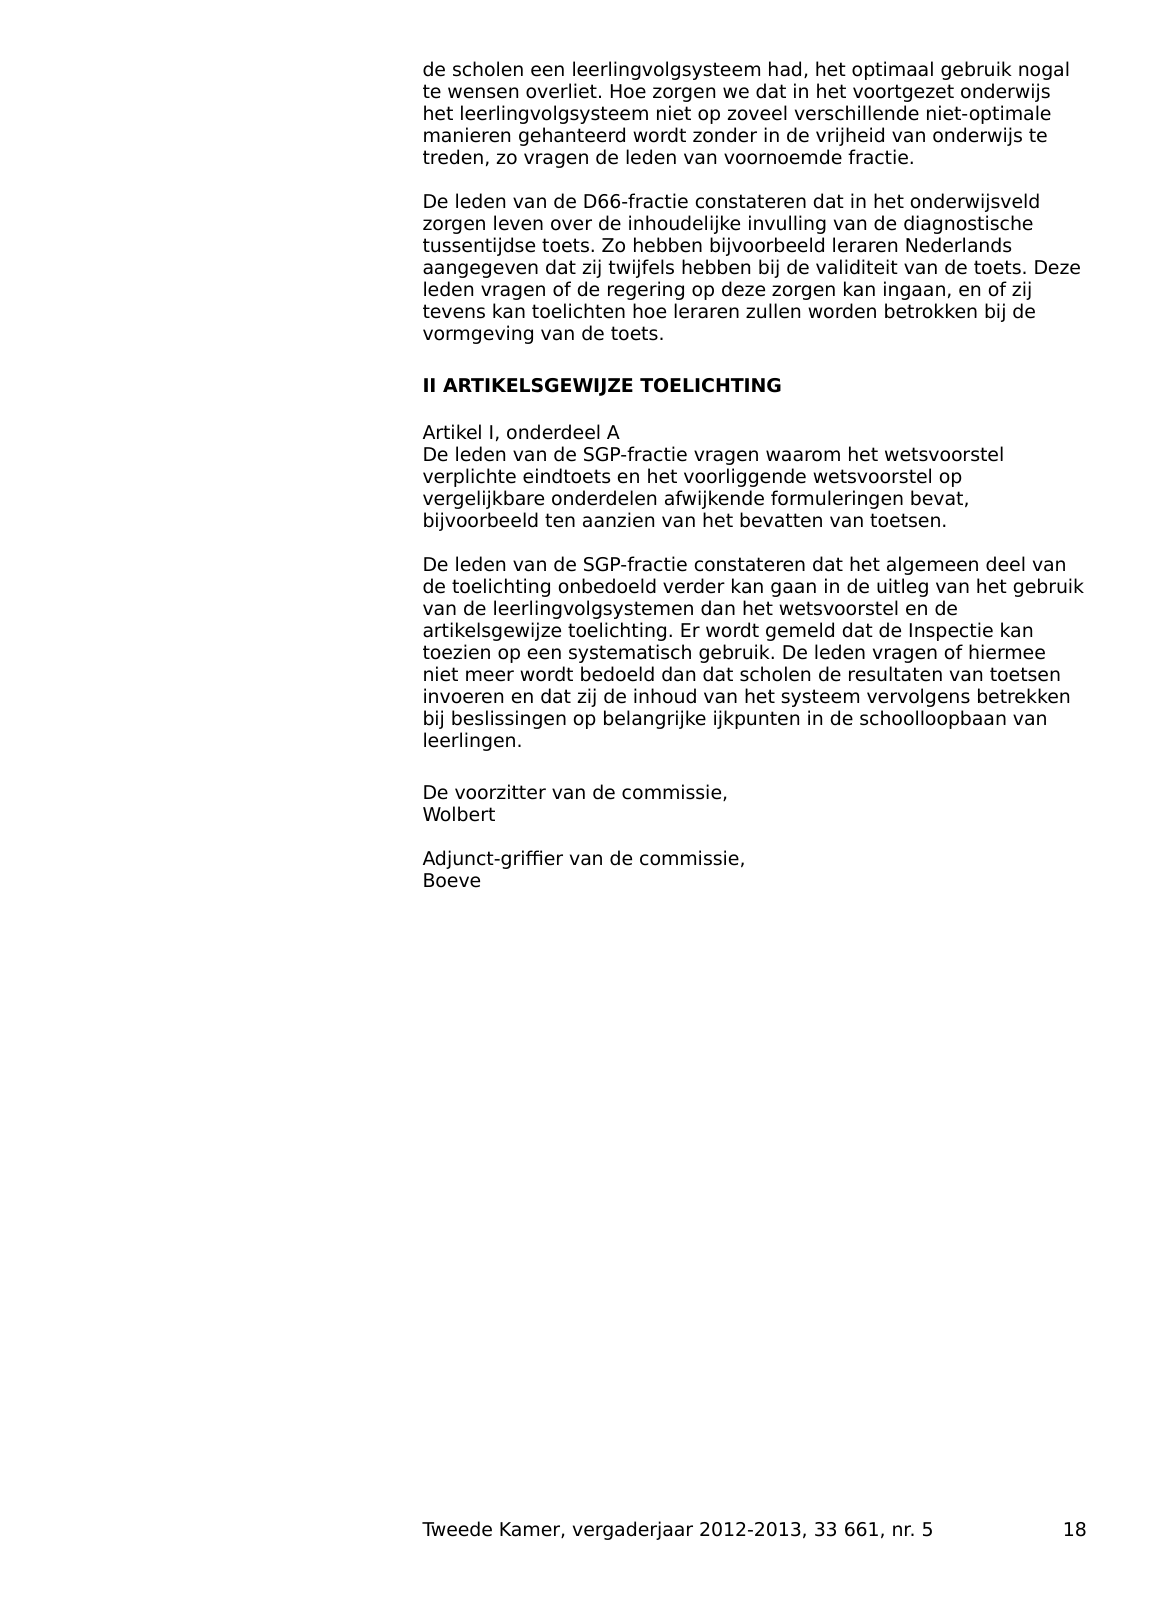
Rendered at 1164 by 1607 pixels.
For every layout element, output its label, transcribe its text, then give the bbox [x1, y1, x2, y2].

subtitle II ARTIKELSGEWIJZE TOELICHTING [422, 375, 1087, 397]
text de scholen een leerlingvolgsysteem had, het optimaal gebruik nogal te wensen overliet. Hoe zorgen we dat in het voortgezet onderwijs het leerlingvolgsysteem niet op zoveel verschillende niet-optimale manieren gehanteerd wordt zonder in de vrijheid van onderwijs te treden, zo vragen de leden van voornoemde fractie. [422, 59, 1087, 169]
text Adjunct-griffier van de commissie, Boeve [422, 848, 1087, 892]
text De voorzitter van de commissie, Wolbert [422, 782, 1087, 826]
text De leden van de D66-fractie constateren dat in het onderwijsveld zorgen leven over de inhoudelijke invulling van de diagnostische tussentijdse toets. Zo hebben bijvoorbeeld leraren Nederlands aangegeven dat zij twijfels hebben bij de validiteit van de toets. Deze leden vragen of de regering op deze zorgen kan ingaan, en of zij tevens kan toelichten hoe leraren zullen worden betrokken bij de vormgeving van de toets. [422, 191, 1087, 345]
text Artikel I, onderdeel A [422, 422, 1087, 444]
text De leden van de SGP-fractie vragen waarom het wetsvoorstel verplichte eindtoets en het voorliggende wetsvoorstel op vergelijkbare onderdelen afwijkende formuleringen bevat, bijvoorbeeld ten aanzien van het bevatten van toetsen. [422, 444, 1087, 532]
text De leden van de SGP-fractie constateren dat het algemeen deel van de toelichting onbedoeld verder kan gaan in de uitleg van het gebruik van de leerlingvolgsystemen dan het wetsvoorstel en de artikelsgewijze toelichting. Er wordt gemeld dat de Inspectie kan toezien op een systematisch gebruik. De leden vragen of hiermee niet meer wordt bedoeld dan dat scholen de resultaten van toetsen invoeren en dat zij de inhoud van het systeem vervolgens betrekken bij beslissingen op belangrijke ijkpunten in de schoolloopbaan van leerlingen. [422, 554, 1087, 752]
